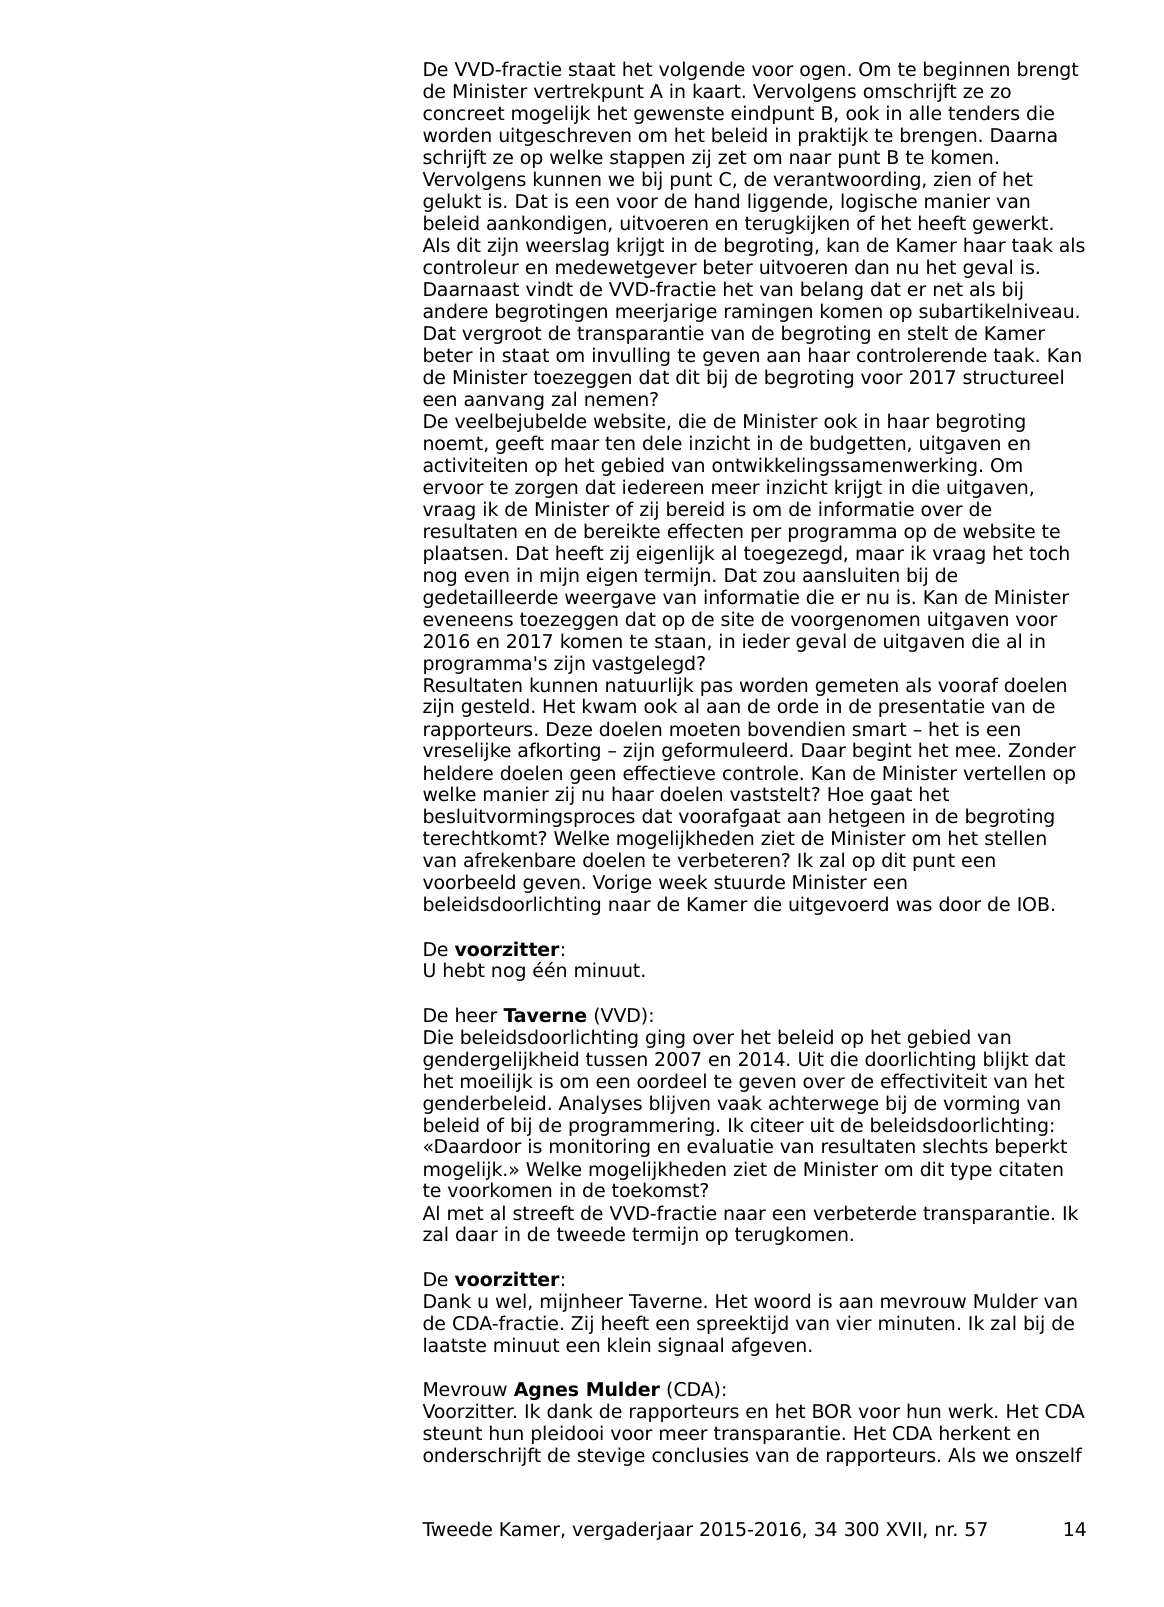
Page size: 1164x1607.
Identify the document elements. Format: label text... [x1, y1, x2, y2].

text Daarnaast vindt de VVD-fractie het van belang dat er net als bij andere begrotingen meerjarige ramingen komen op subartikelniveau. Dat vergroot de transparantie van de begroting en stelt de Kamer beter in staat om invulling te geven aan haar controlerende taak. Kan de Minister toezeggen dat dit bij de begroting voor 2017 structureel een aanvang zal nemen? [422, 279, 1087, 411]
text Dank u wel, mijnheer Taverne. Het woord is aan mevrouw Mulder van de CDA-fractie. Zij heeft een spreektijd van vier minuten. Ik zal bij de laatste minuut een klein signaal afgeven. [422, 1291, 1087, 1356]
text De voorzitter: [422, 1268, 1087, 1291]
text Mevrouw Agnes Mulder (CDA): [422, 1379, 1087, 1401]
text Resultaten kunnen natuurlijk pas worden gemeten als vooraf doelen zijn gesteld. Het kwam ook al aan de orde in de presentatie van de rapporteurs. Deze doelen moeten bovendien smart – het is een vreselijke afkorting – zijn geformuleerd. Daar begint het mee. Zonder heldere doelen geen effectieve controle. Kan de Minister vertellen op welke manier zij nu haar doelen vaststelt? Hoe gaat het besluitvormingsproces dat voorafgaat aan hetgeen in de begroting terechtkomt? Welke mogelijkheden ziet de Minister om het stellen van afrekenbare doelen te verbeteren? Ik zal op dit punt een voorbeeld geven. Vorige week stuurde Minister een beleidsdoorlichting naar de Kamer die uitgevoerd was door de IOB. [422, 674, 1087, 916]
text De voorzitter: [422, 938, 1087, 960]
text U hebt nog één minuut. [422, 960, 1087, 982]
text De VVD-fractie staat het volgende voor ogen. Om te beginnen brengt de Minister vertrekpunt A in kaart. Vervolgens omschrijft ze zo concreet mogelijk het gewenste eindpunt B, ook in alle tenders die worden uitgeschreven om het beleid in praktijk te brengen. Daarna schrijft ze op welke stappen zij zet om naar punt B te komen. Vervolgens kunnen we bij punt C, de verantwoording, zien of het gelukt is. Dat is een voor de hand liggende, logische manier van beleid aankondigen, uitvoeren en terugkijken of het heeft gewerkt. Als dit zijn weerslag krijgt in de begroting, kan de Kamer haar taak als controleur en medewetgever beter uitvoeren dan nu het geval is. [422, 59, 1087, 279]
text De veelbejubelde website, die de Minister ook in haar begroting noemt, geeft maar ten dele inzicht in de budgetten, uitgaven en activiteiten op het gebied van ontwikkelingssamenwerking. Om ervoor te zorgen dat iedereen meer inzicht krijgt in die uitgaven, vraag ik de Minister of zij bereid is om de informatie over de resultaten en de bereikte effecten per programma op de website te plaatsen. Dat heeft zij eigenlijk al toegezegd, maar ik vraag het toch nog even in mijn eigen termijn. Dat zou aansluiten bij de gedetailleerde weergave van informatie die er nu is. Kan de Minister eveneens toezeggen dat op de site de voorgenomen uitgaven voor 2016 en 2017 komen te staan, in ieder geval de uitgaven die al in programma's zijn vastgelegd? [422, 411, 1087, 674]
text De heer Taverne (VVD): [422, 1004, 1087, 1027]
text Al met al streeft de VVD-fractie naar een verbeterde transparantie. Ik zal daar in de tweede termijn op terugkomen. [422, 1202, 1087, 1246]
text Voorzitter. Ik dank de rapporteurs en het BOR voor hun werk. Het CDA steunt hun pleidooi voor meer transparantie. Het CDA herkent en onderschrijft de stevige conclusies van de rapporteurs. Als we onszelf [422, 1401, 1087, 1467]
text Die beleidsdoorlichting ging over het beleid op het gebied van gendergelijkheid tussen 2007 en 2014. Uit die doorlichting blijkt dat het moeilijk is om een oordeel te geven over de effectiviteit van het genderbeleid. Analyses blijven vaak achterwege bij de vorming van beleid of bij de programmering. Ik citeer uit de beleidsdoorlichting: «Daardoor is monitoring en evaluatie van resultaten slechts beperkt mogelijk.» Welke mogelijkheden ziet de Minister om dit type citaten te voorkomen in de toekomst? [422, 1027, 1087, 1202]
